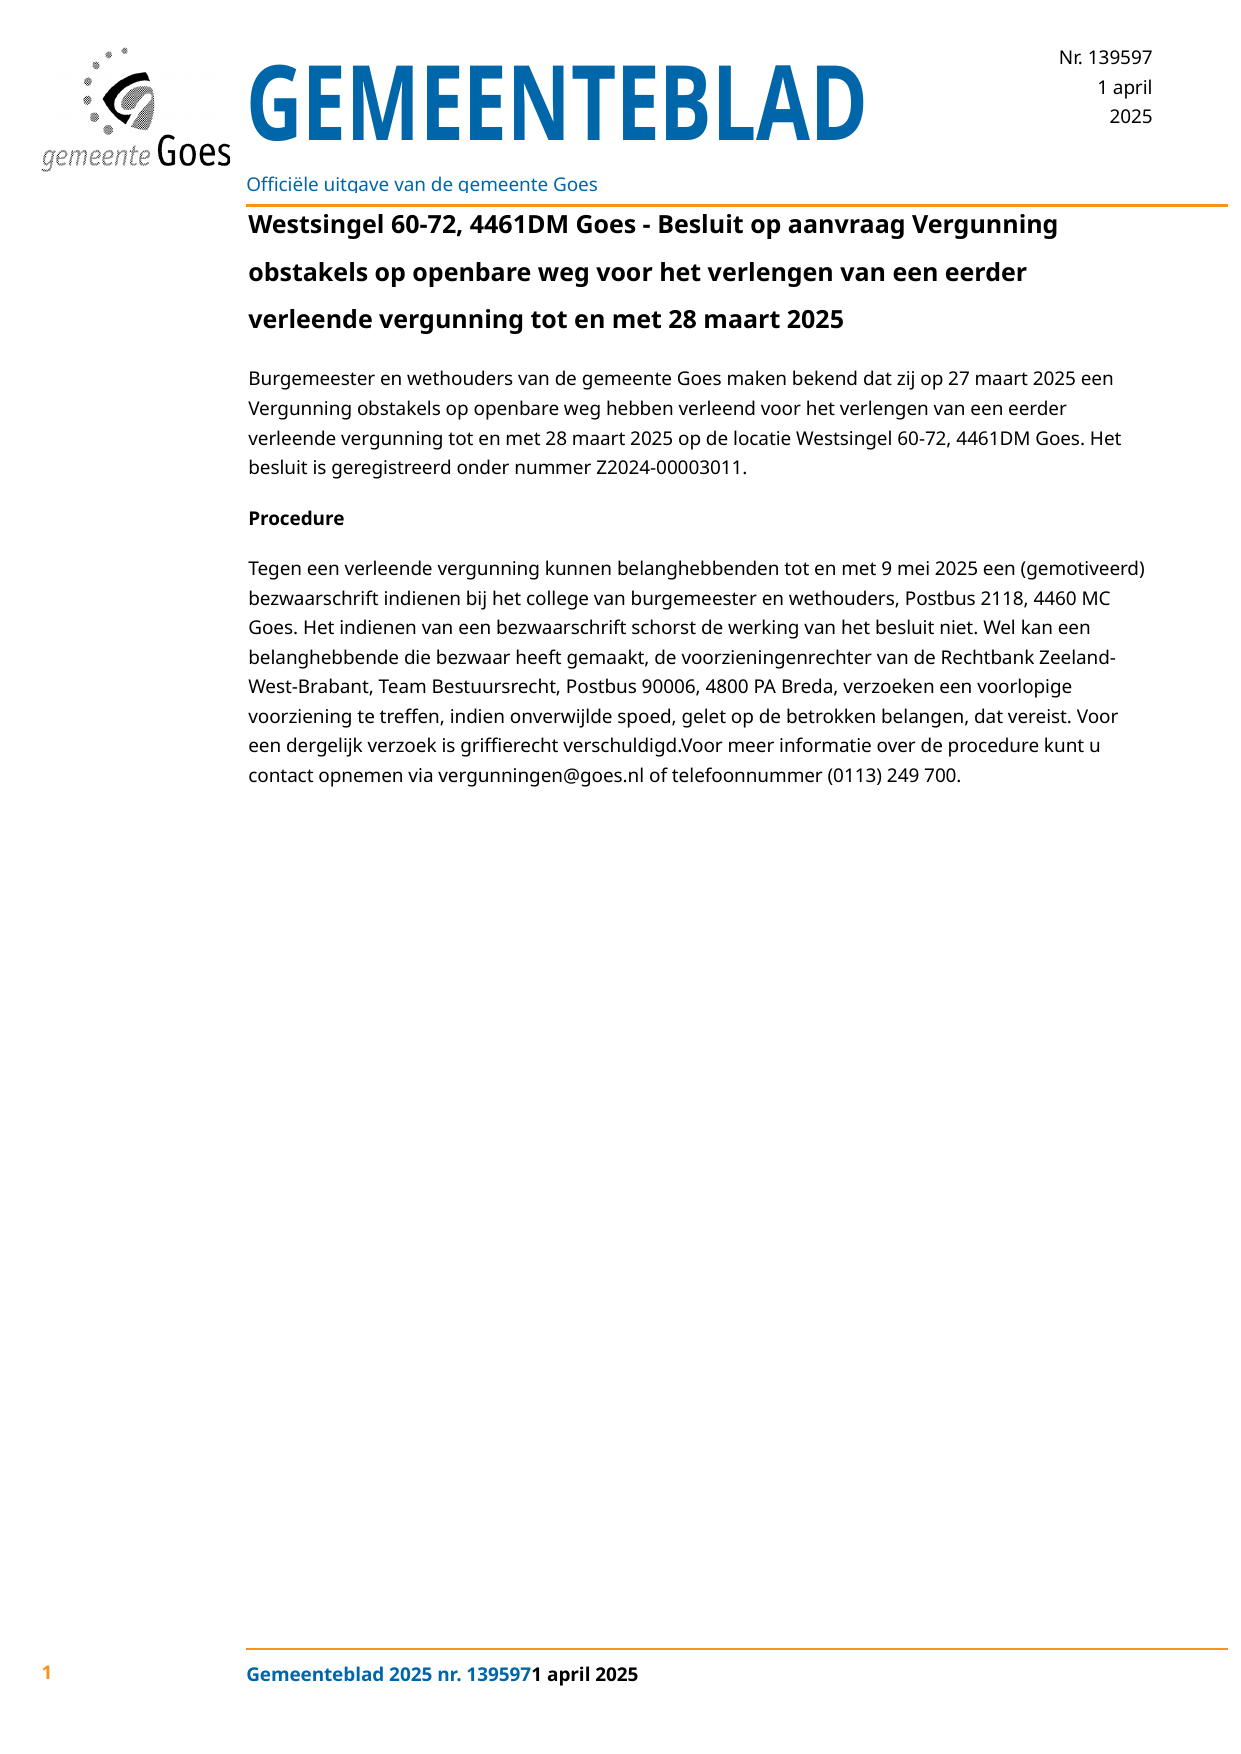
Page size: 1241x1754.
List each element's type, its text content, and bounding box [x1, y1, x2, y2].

text Westsingel 60-72, 4461DM Goes - Besluit op aanvraag Vergunning obstakels op openbare weg voor het verlengen van een eerder verleende vergunning tot en met 28 maart 2025 [248, 207, 1152, 336]
text Tegen een verleende vergunning kunnen belanghebbenden tot en met 9 mei 2025 een (gemotiveerd) bezwaarschrift indienen bij het college van burgemeester en wethouders, Postbus 2118, 4460 MC Goes. Het indienen van een bezwaarschrift schorst de werking van het besluit niet. Wel kan een belanghebbende die bezwaar heeft gemaakt, de voorzieningenrechter van de Rechtbank Zeeland-West-Brabant, Team Bestuursrecht, Postbus 90006, 4800 PA Breda, verzoeken een voorlopige voorziening te treffen, indien onverwijlde spoed, gelet op de betrokken belangen, dat vereist. Voor een dergelijk verzoek is griffierecht verschuldigd.Voor meer informatie over de procedure kunt u contact opnemen via vergunningen@goes.nl of telefoonnummer (0113) 249 700. [248, 555, 1152, 788]
text Procedure [248, 505, 1152, 530]
text Burgemeester en wethouders van de gemeente Goes maken bekend dat zij op 27 maart 2025 een Vergunning obstakels op openbare weg hebben verleend voor het verlengen van een eerder verleende vergunning tot en met 28 maart 2025 op de locatie Westsingel 60-72, 4461DM Goes. Het besluit is geregistreerd onder nummer Z2024-00003011. [248, 366, 1152, 480]
picture [41, 47, 231, 172]
